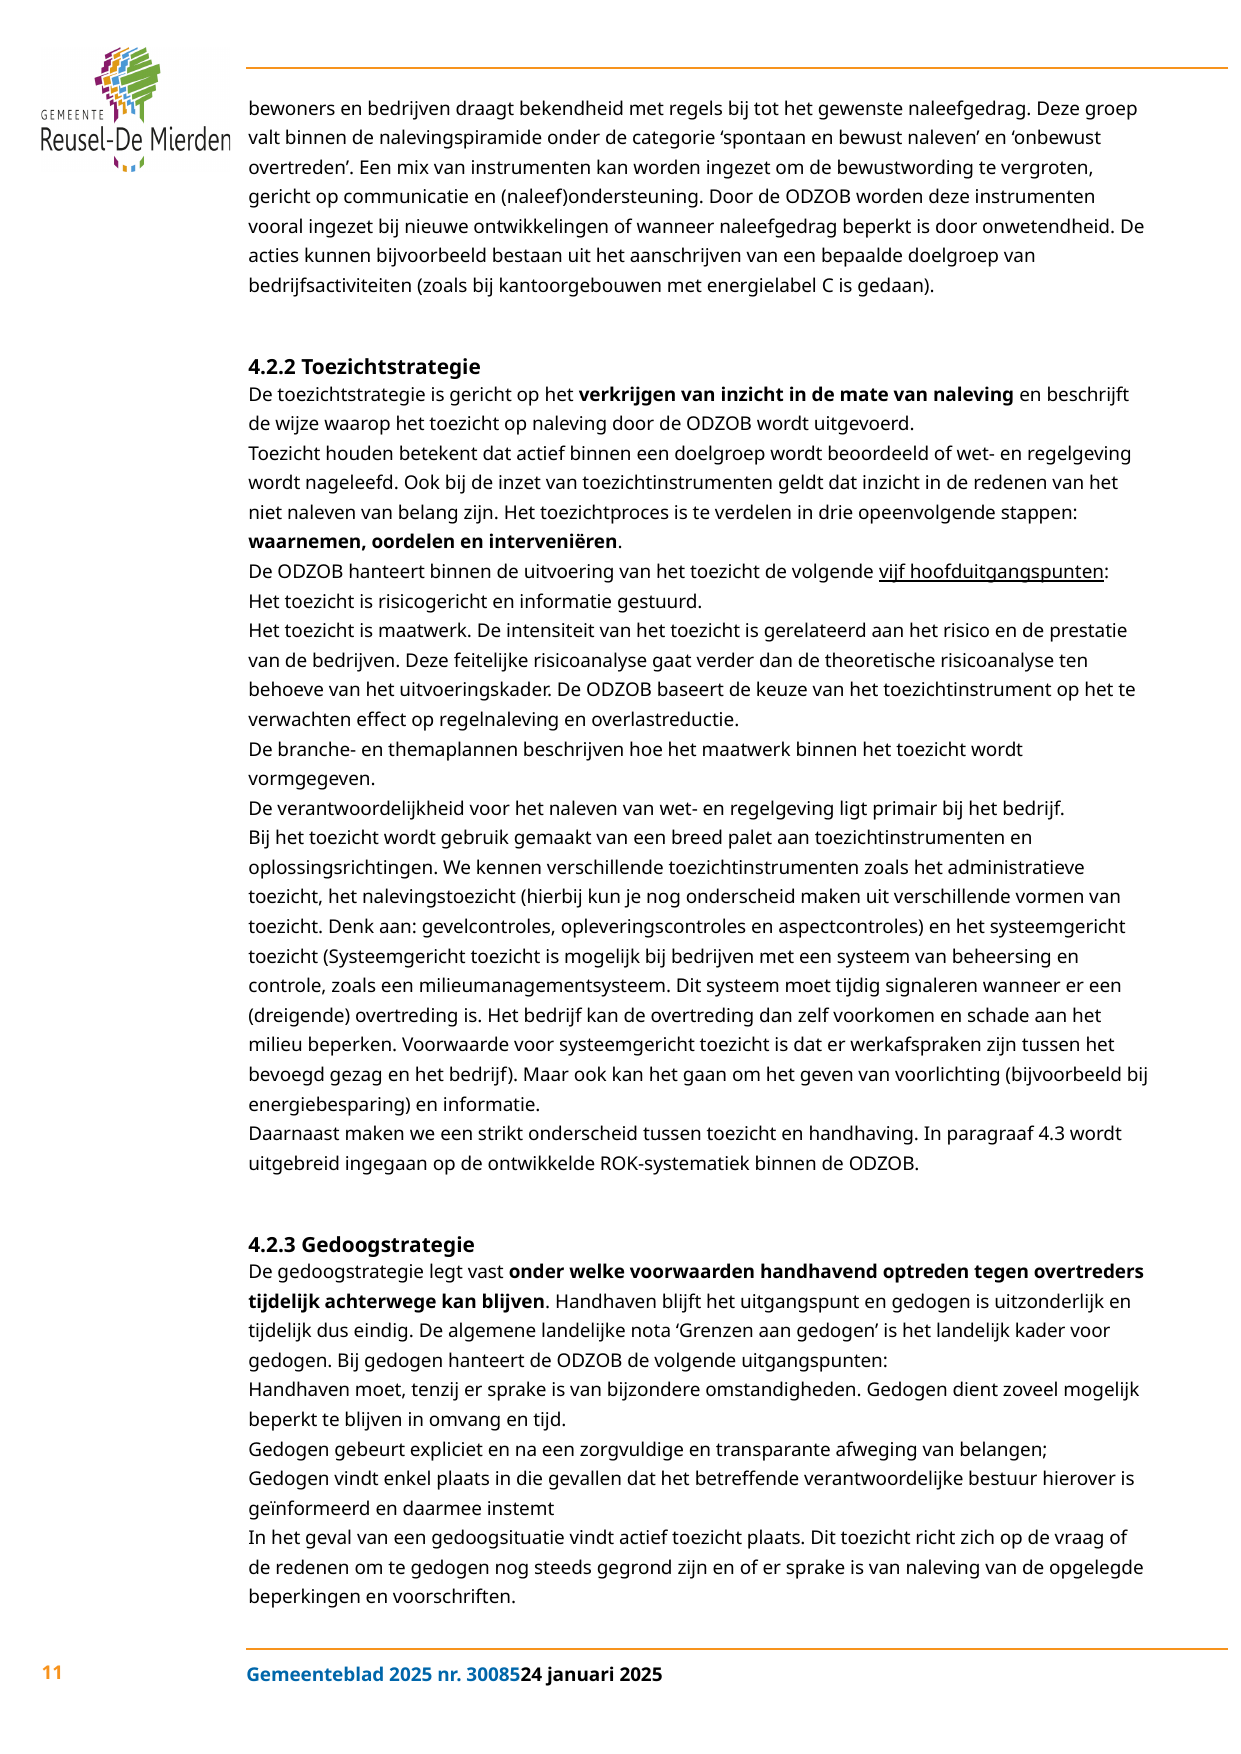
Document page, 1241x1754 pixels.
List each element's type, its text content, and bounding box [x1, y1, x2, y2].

text Handhaven moet, tenzij er sprake is van bijzondere omstandigheden. Gedogen dient zoveel mogelijk beperkt te blijven in omvang en tijd. [248, 1377, 1152, 1432]
text Het toezicht is risicogericht en informatie gestuurd. [248, 588, 1152, 613]
text 4.2.3 Gedoogstrategie [248, 1230, 1152, 1258]
picture [41, 47, 231, 172]
text Gedogen gebeurt expliciet en na een zorgvuldige en transparante afweging van belangen; [248, 1436, 1152, 1462]
text Daarnaast maken we een strikt onderscheid tussen toezicht en handhaving. In paragraaf 4.3 wordt uitgebreid ingegaan op de ontwikkelde ROK-systematiek binnen de ODZOB. [248, 1120, 1152, 1176]
text In het geval van een gedoogsituatie vindt actief toezicht plaats. Dit toezicht richt zich op de vraag of de redenen om te gedogen nog steeds gegrond zijn en of er sprake is van naleving van de opgelegde beperkingen en voorschriften. [248, 1524, 1152, 1609]
text De toezichtstrategie is gericht op het verkrijgen van inzicht in de mate van naleving en beschrijft de wijze waarop het toezicht op naleving door de ODZOB wordt uitgevoerd. [248, 381, 1152, 436]
text bewoners en bedrijven draagt bekendheid met regels bij tot het gewenste naleefgedrag. Deze groep valt binnen de nalevingspiramide onder de categorie ‘spontaan en bewust naleven’ en ‘onbewust overtreden’. Een mix van instrumenten kan worden ingezet om de bewustwording te vergroten, gericht op communicatie en (naleef)ondersteuning. Door de ODZOB worden deze instrumenten vooral ingezet bij nieuwe ontwikkelingen of wanneer naleefgedrag beperkt is door onwetendheid. De acties kunnen bijvoorbeeld bestaan uit het aanschrijven van een bepaalde doelgroep van bedrijfsactiviteiten (zoals bij kantoorgebouwen met energielabel C is gedaan). [248, 95, 1152, 298]
text Toezicht houden betekent dat actief binnen een doelgroep wordt beoordeeld of wet- en regelgeving wordt nageleefd. Ook bij de inzet van toezichtinstrumenten geldt dat inzicht in de redenen van het niet naleven van belang zijn. Het toezichtproces is te verdelen in drie opeenvolgende stappen: waarnemen, oordelen en interveniëren. [248, 440, 1152, 554]
text De verantwoordelijkheid voor het naleven van wet- en regelgeving ligt primair bij het bedrijf. [248, 795, 1152, 821]
text Het toezicht is maatwerk. De intensiteit van het toezicht is gerelateerd aan het risico en de prestatie van de bedrijven. Deze feitelijke risicoanalyse gaat verder dan de theoretische risicoanalyse ten behoeve van het uitvoeringskader. De ODZOB baseert de keuze van het toezichtinstrument op het te verwachten effect op regelnaleving en overlastreductie. [248, 617, 1152, 732]
text Bij het toezicht wordt gebruik gemaakt van een breed palet aan toezichtinstrumenten en oplossingsrichtingen. We kennen verschillende toezichtinstrumenten zoals het administratieve toezicht, het nalevingstoezicht (hierbij kun je nog onderscheid maken uit verschillende vormen van toezicht. Denk aan: gevelcontroles, opleveringscontroles en aspectcontroles) en het systeemgericht toezicht (Systeemgericht toezicht is mogelijk bij bedrijven met een systeem van beheersing en controle, zoals een milieumanagementsysteem. Dit systeem moet tijdig signaleren wanneer er een (dreigende) overtreding is. Het bedrijf kan de overtreding dan zelf voorkomen en schade aan het milieu beperken. Voorwaarde voor systeemgericht toezicht is dat er werkafspraken zijn tussen het bevoegd gezag en het bedrijf). Maar ook kan het gaan om het geven van voorlichting (bijvoorbeeld bij energiebesparing) en informatie. [248, 824, 1152, 1116]
text 4.2.2 Toezichtstrategie [248, 352, 1152, 381]
text Gedogen vindt enkel plaats in die gevallen dat het betreffende verantwoordelijke bestuur hierover is geïnformeerd en daarmee instemt [248, 1465, 1152, 1521]
text De branche- en themaplannen beschrijven hoe het maatwerk binnen het toezicht wordt vormgegeven. [248, 736, 1152, 791]
text De gedoogstrategie legt vast onder welke voorwaarden handhavend optreden tegen overtreders tijdelijk achterwege kan blijven. Handhaven blijft het uitgangspunt en gedogen is uitzonderlijk en tijdelijk dus eindig. De algemene landelijke nota ‘Grenzen aan gedogen’ is het landelijk kader voor gedogen. Bij gedogen hanteert de ODZOB de volgende uitgangspunten: [248, 1258, 1152, 1373]
text De ODZOB hanteert binnen de uitvoering van het toezicht de volgende vijf hoofduitgangspunten: [248, 558, 1152, 584]
